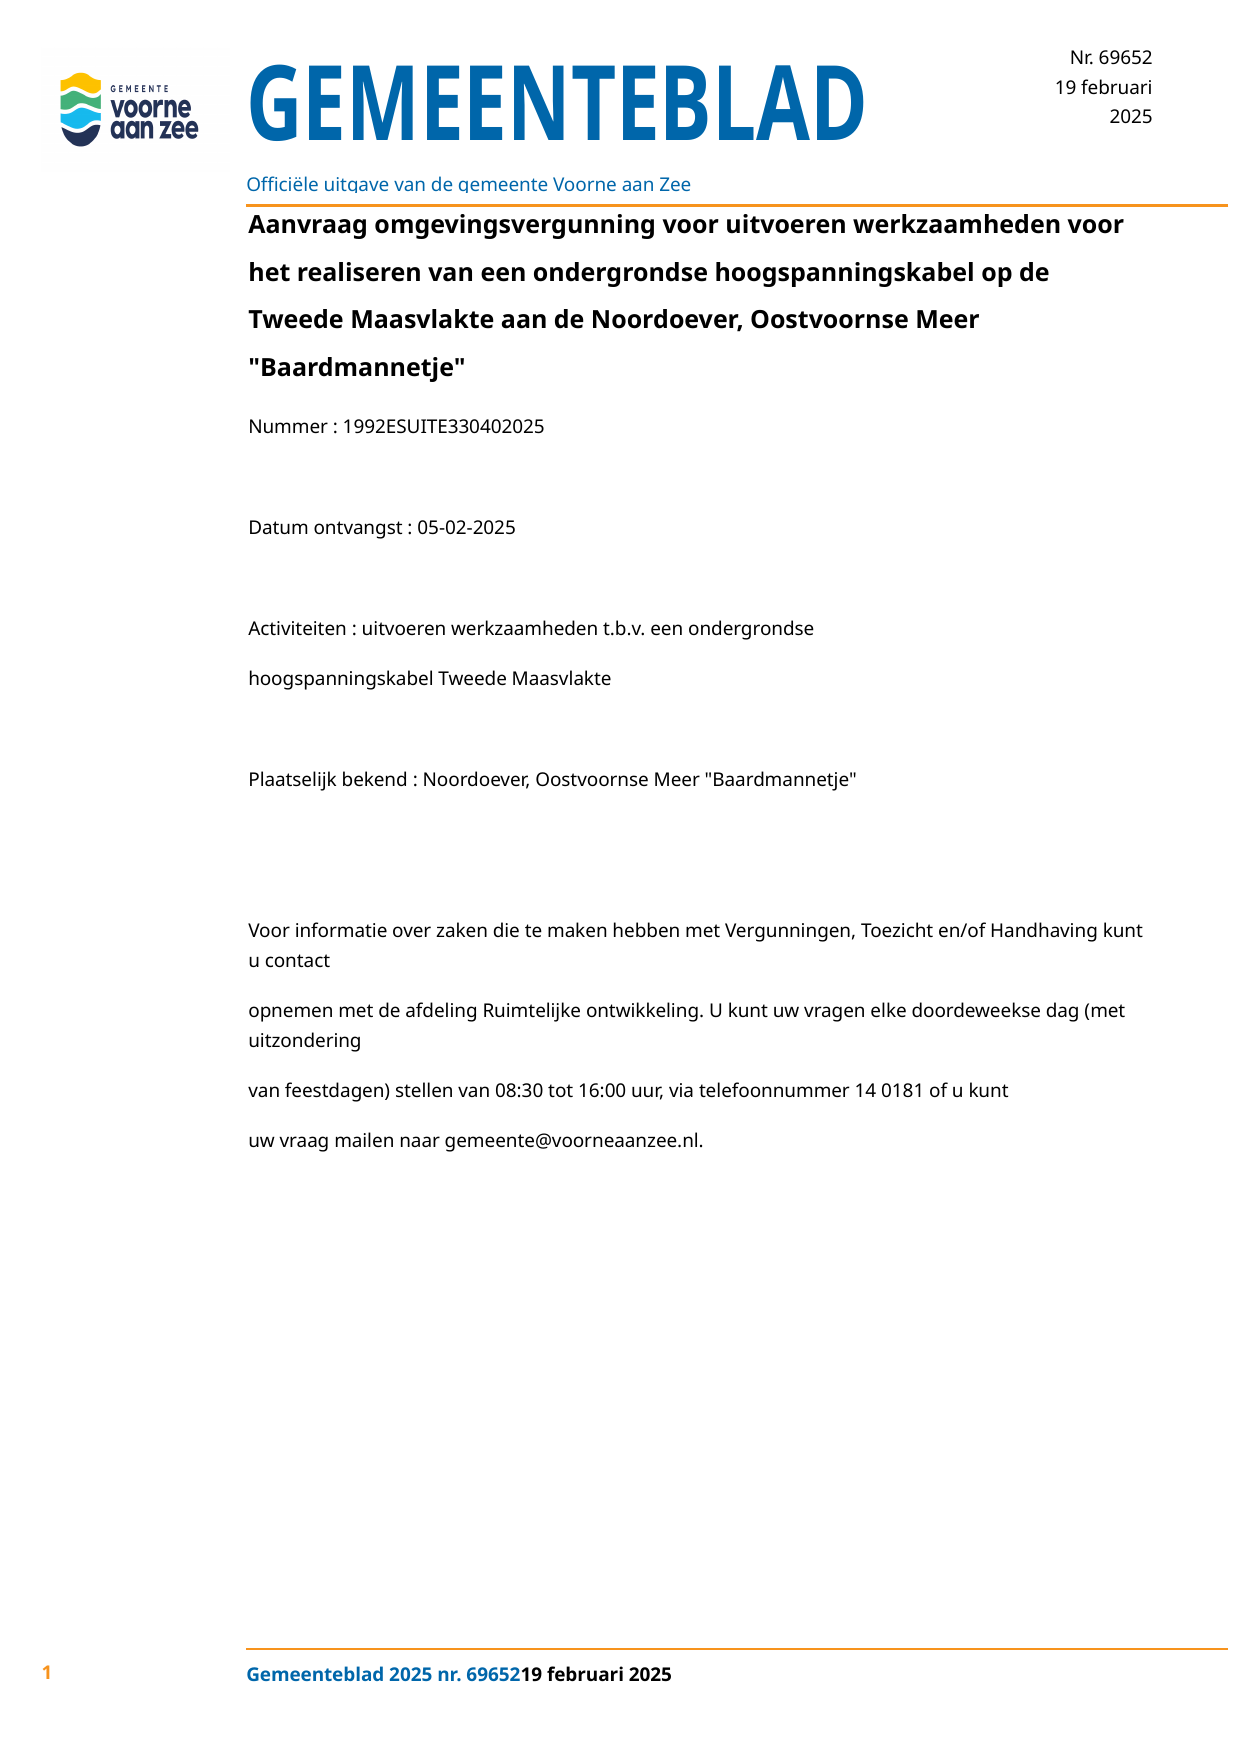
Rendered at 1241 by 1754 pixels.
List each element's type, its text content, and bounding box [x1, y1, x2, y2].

text Aanvraag omgevingsvergunning voor uitvoeren werkzaamheden voor het realiseren van een ondergrondse hoogspanningskabel op de Tweede Maasvlakte aan de Noordoever, Oostvoornse Meer "Baardmannetje" [248, 207, 1152, 384]
text Activiteiten : uitvoeren werkzaamheden t.b.v. een ondergrondse [248, 615, 1152, 641]
text Datum ontvangst : 05-02-2025 [248, 514, 1152, 540]
picture [41, 47, 231, 172]
text Voor informatie over zaken die te maken hebben met Vergunningen, Toezicht en/of Handhaving kunt u contact [248, 917, 1152, 973]
text hoogspanningskabel Tweede Maasvlakte [248, 665, 1152, 691]
text opnemen met de afdeling Ruimtelijke ontwikkeling. U kunt uw vragen elke doordeweekse dag (met uitzondering [248, 997, 1152, 1053]
text Plaatselijk bekend : Noordoever, Oostvoornse Meer "Baardmannetje" [248, 766, 1152, 792]
text uw vraag mailen naar gemeente@voorneaanzee.nl. [248, 1128, 1152, 1153]
text Nummer : 1992ESUITE330402025 [248, 413, 1152, 439]
text van feestdagen) stellen van 08:30 tot 16:00 uur, via telefoonnummer 14 0181 of u kunt [248, 1077, 1152, 1103]
